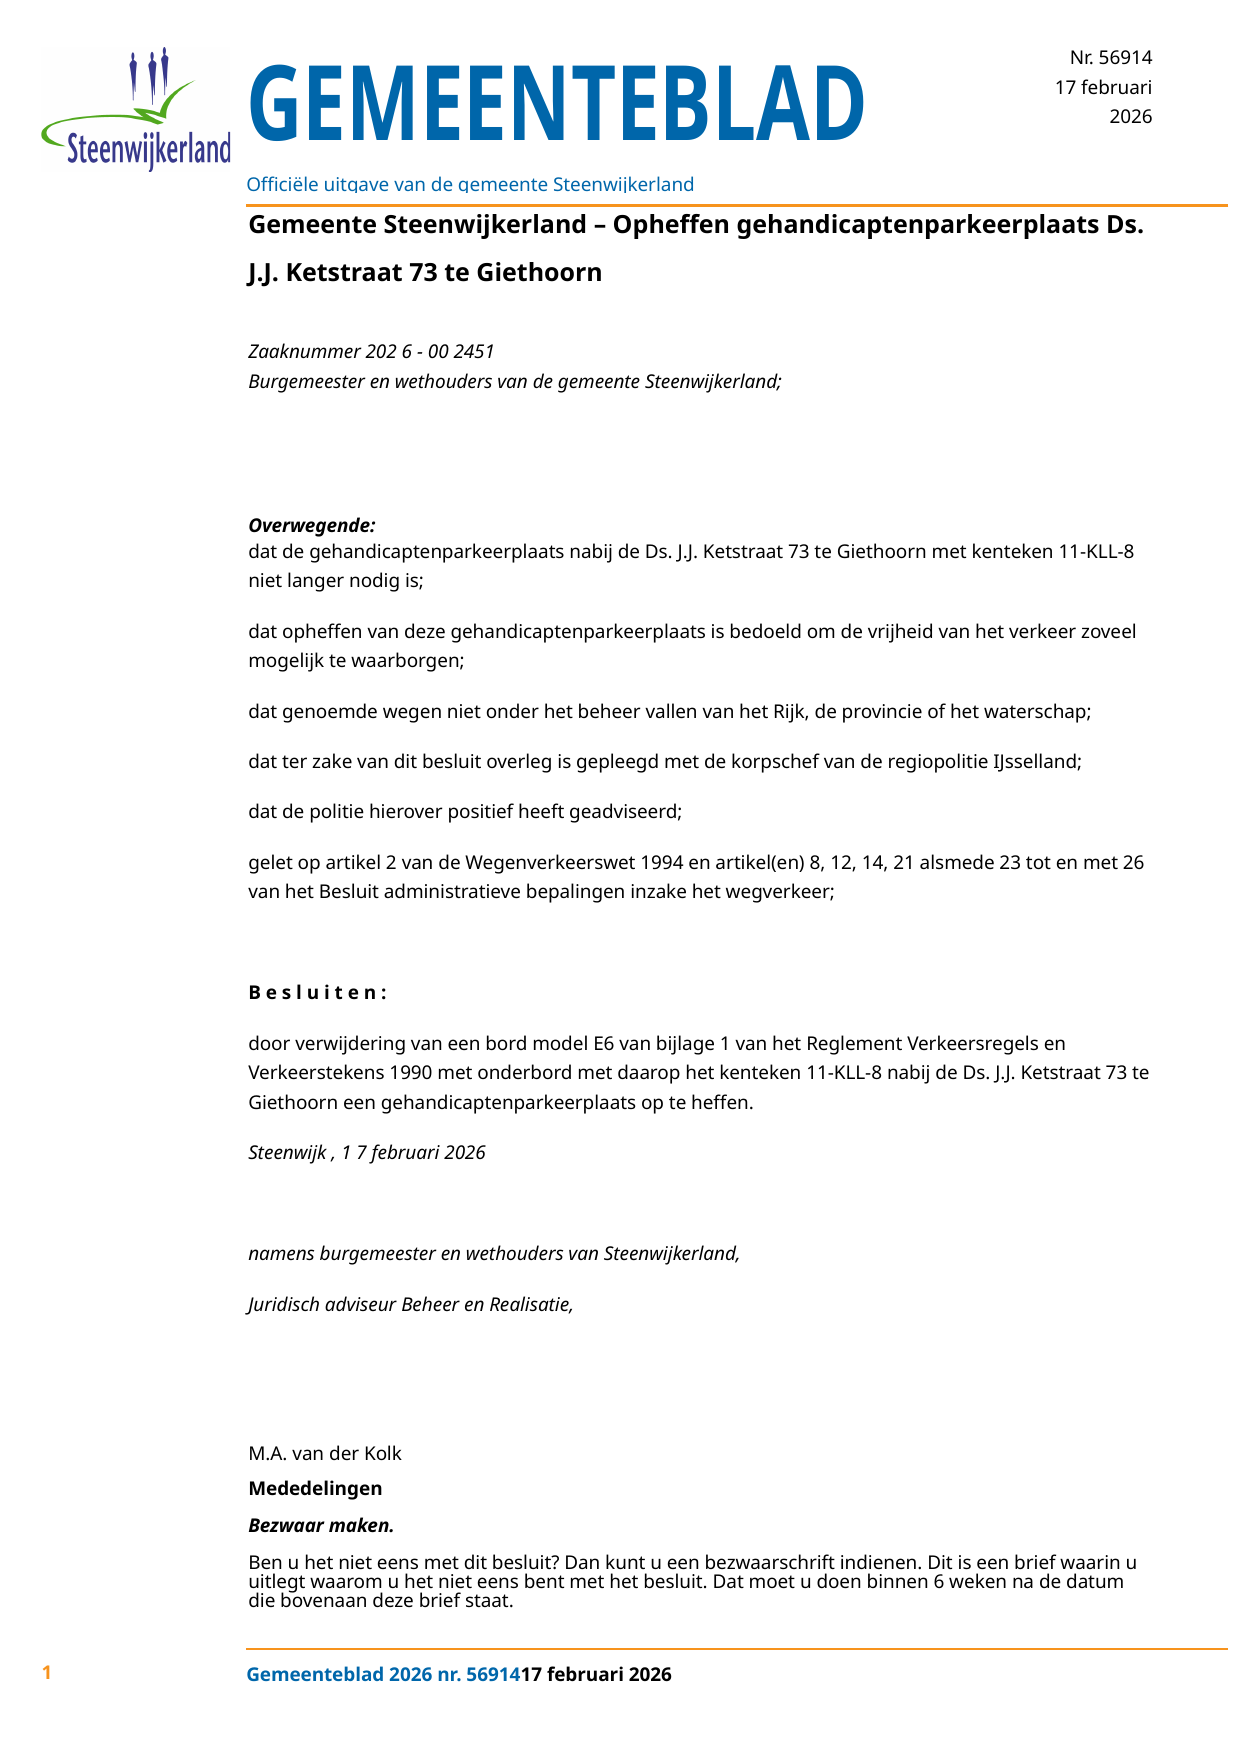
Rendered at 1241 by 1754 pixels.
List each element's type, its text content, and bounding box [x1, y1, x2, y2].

text door verwijdering van een bord model E6 van bijlage 1 van het Reglement Verkeersregels en Verkeerstekens 1990 met onderbord met daarop het kenteken 11-KLL-8 nabij de Ds. J.J. Ketstraat 73 te Giethoorn een gehandicaptenparkeerplaats op te heffen. [248, 1030, 1152, 1115]
text Gemeente Steenwijkerland – Opheffen gehandicaptenparkeerplaats Ds. J.J. Ketstraat 73 te Giethoorn [248, 207, 1152, 288]
text namens burgemeester en wethouders van Steenwijkerland, [248, 1240, 1152, 1266]
text Burgemeester en wethouders van de gemeente Steenwijkerland; [248, 368, 1152, 394]
text Zaaknummer 202 6 - 00 2451 [248, 339, 1152, 364]
text dat opheffen van deze gehandicaptenparkeerplaats is bedoeld om de vrijheid van het verkeer zoveel mogelijk te waarborgen; [248, 618, 1152, 673]
text dat de politie hierover positief heeft geadviseerd; [248, 799, 1152, 824]
text gelet op artikel 2 van de Wegenverkeerswet 1994 en artikel(en) 8, 12, 14, 21 alsmede 23 tot en met 26 van het Besluit administratieve bepalingen inzake het wegverkeer; [248, 849, 1152, 904]
text dat de gehandicaptenparkeerplaats nabij de Ds. J.J. Ketstraat 73 te Giethoorn met kenteken 11-KLL-8 niet langer nodig is; [248, 538, 1152, 593]
text Bezwaar maken. [248, 1517, 1152, 1536]
picture [41, 47, 231, 172]
text Ben u het niet eens met dit besluit? Dan kunt u een bezwaarschrift indienen. Dit is een brief waarin u uitlegt waarom u het niet eens bent met het besluit. Dat moet u doen binnen 6 weken na de datum die bovenaan deze brief staat. [248, 1554, 1152, 1612]
text Steenwijk , 1 7 februari 2026 [248, 1139, 1152, 1165]
text dat ter zake van dit besluit overleg is gepleegd met de korpschef van de regiopolitie IJsselland; [248, 748, 1152, 774]
text B e s l u i t e n : [248, 979, 1152, 1005]
text dat genoemde wegen niet onder het beheer vallen van het Rijk, de provincie of het waterschap; [248, 698, 1152, 724]
text Mededelingen [248, 1480, 1152, 1499]
text M.A. van der Kolk [248, 1441, 1152, 1466]
text Juridisch adviseur Beheer en Realisatie, [248, 1291, 1152, 1317]
text Overwegende: [248, 512, 1152, 538]
